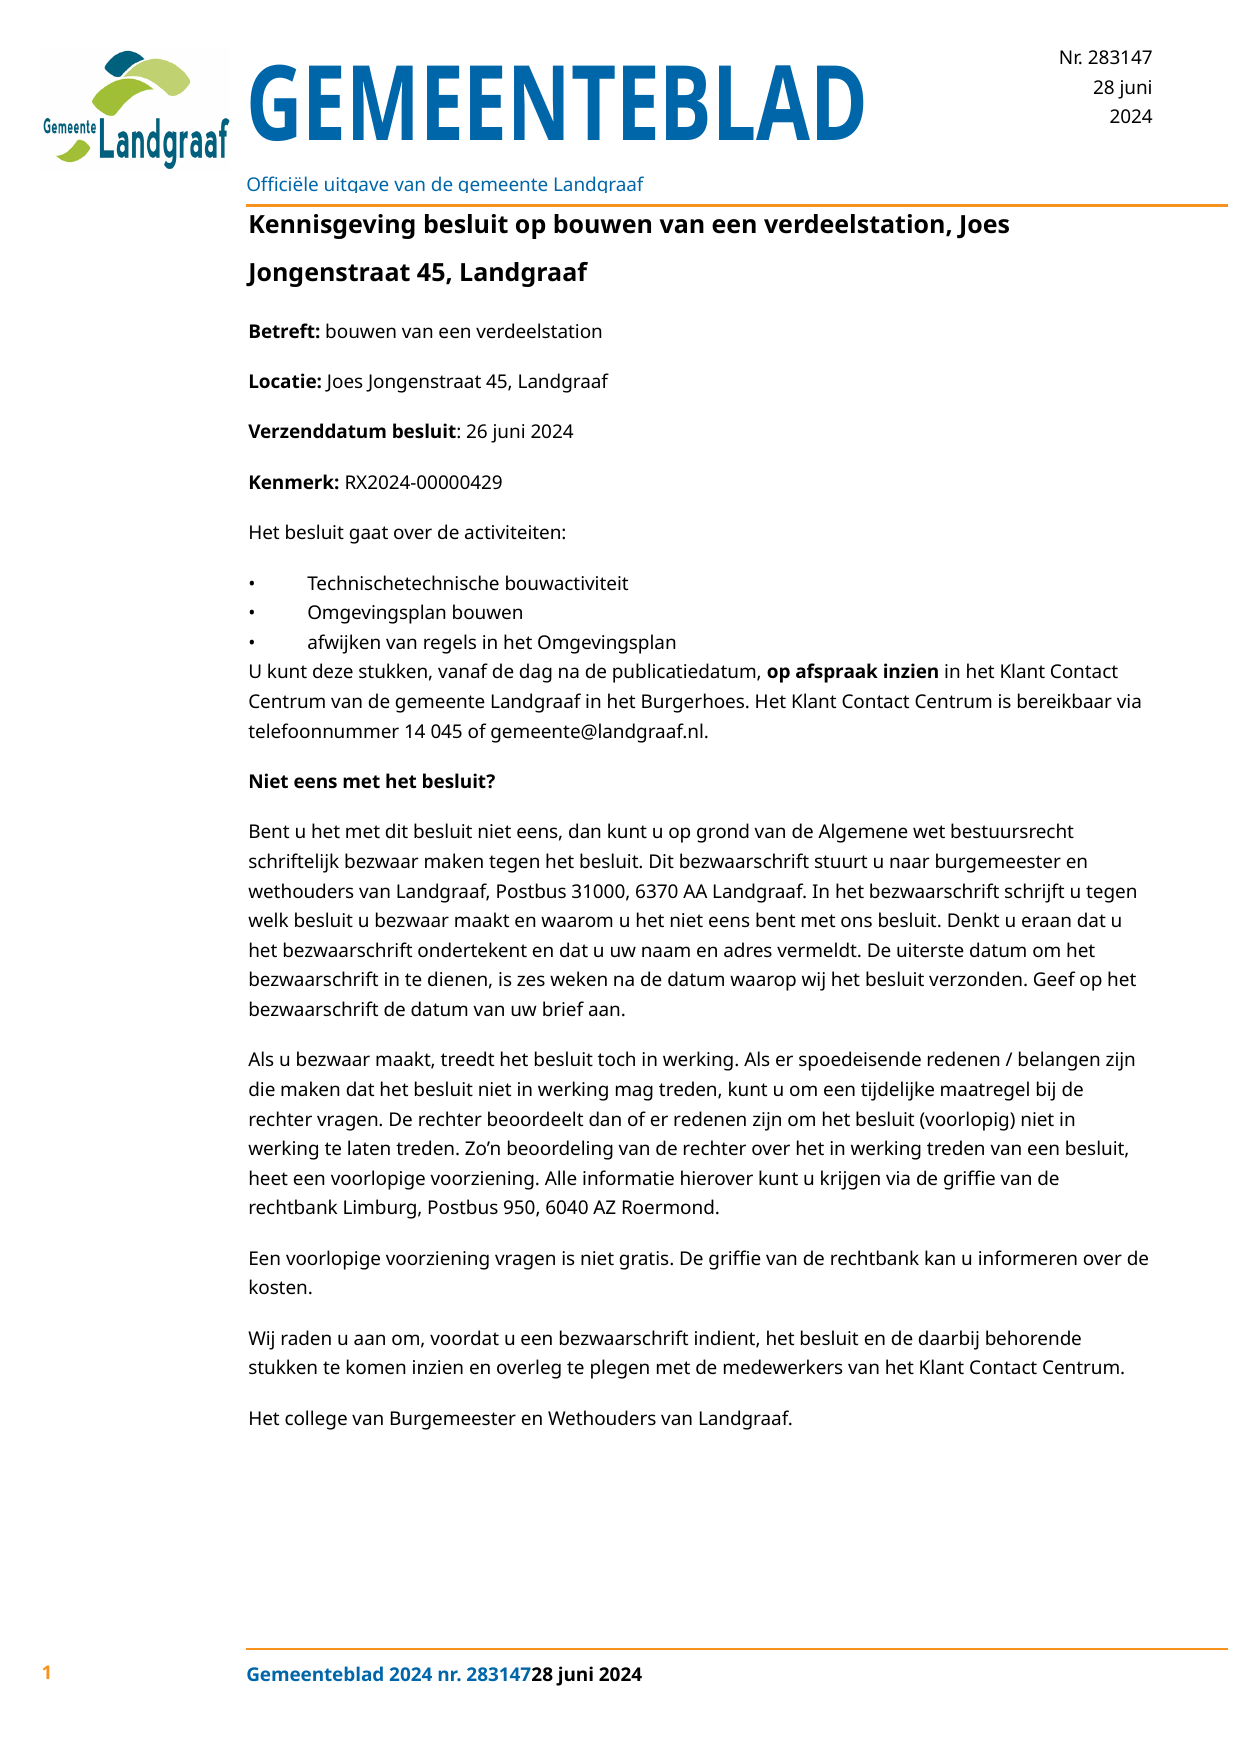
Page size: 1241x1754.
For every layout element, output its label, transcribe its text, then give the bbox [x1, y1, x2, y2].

text Het besluit gaat over de activiteiten: [248, 519, 1152, 545]
text Verzenddatum besluit: 26 juni 2024 [248, 419, 1152, 444]
text Niet eens met het besluit? [248, 768, 1152, 794]
text Het college van Burgemeester en Wethouders van Landgraaf. [248, 1405, 1152, 1431]
text Wij raden u aan om, voordat u een bezwaarschrift indient, het besluit en de daarbij behorende stukken te komen inzien en overleg te plegen met de medewerkers van het Klant Contact Centrum. [248, 1325, 1152, 1380]
text Kenmerk: RX2024-00000429 [248, 469, 1152, 495]
text Een voorlopige voorziening vragen is niet gratis. De griffie van de rechtbank kan u informeren over de kosten. [248, 1245, 1152, 1300]
text Bent u het met dit besluit niet eens, dan kunt u op grond van de Algemene wet bestuursrecht schriftelijk bezwaar maken tegen het besluit. Dit bezwaarschrift stuurt u naar burgemeester en wethouders van Landgraaf, Postbus 31000, 6370 AA Landgraaf. In het bezwaarschrift schrijft u tegen welk besluit u bezwaar maakt en waarom u het niet eens bent met ons besluit. Denkt u eraan dat u het bezwaarschrift ondertekent en dat u uw naam en adres vermeldt. De uiterste datum om het bezwaarschrift in te dienen, is zes weken na de datum waarop wij het besluit verzonden. Geef op het bezwaarschrift de datum van uw brief aan. [248, 819, 1152, 1022]
text Als u bezwaar maakt, treedt het besluit toch in werking. Als er spoedeisende redenen / belangen zijn die maken dat het besluit niet in werking mag treden, kunt u om een tijdelijke maatregel bij de rechter vragen. De rechter beoordeelt dan of er redenen zijn om het besluit (voorlopig) niet in werking te laten treden. Zo’n beoordeling van de rechter over het in werking treden van een besluit, heet een voorlopige voorziening. Alle informatie hierover kunt u krijgen via de griffie van de rechtbank Limburg, Postbus 950, 6040 AZ Roermond. [248, 1047, 1152, 1220]
list Technischetechnische bouwactiviteit [248, 570, 1152, 596]
text Kennisgeving besluit op bouwen van een verdeelstation, Joes Jongenstraat 45, Landgraaf [248, 207, 1152, 288]
text U kunt deze stukken, vanaf de dag na de publicatiedatum, op afspraak inzien in het Klant Contact Centrum van de gemeente Landgraaf in het Burgerhoes. Het Klant Contact Centrum is bereikbaar via telefoonnummer 14 045 of gemeente@landgraaf.nl. [248, 659, 1152, 744]
list afwijken van regels in het Omgevingsplan [248, 629, 1152, 655]
text Locatie: Joes Jongenstraat 45, Landgraaf [248, 368, 1152, 394]
text Betreft: bouwen van een verdeelstation [248, 318, 1152, 344]
picture [41, 47, 231, 172]
list Omgevingsplan bouwen [248, 599, 1152, 625]
